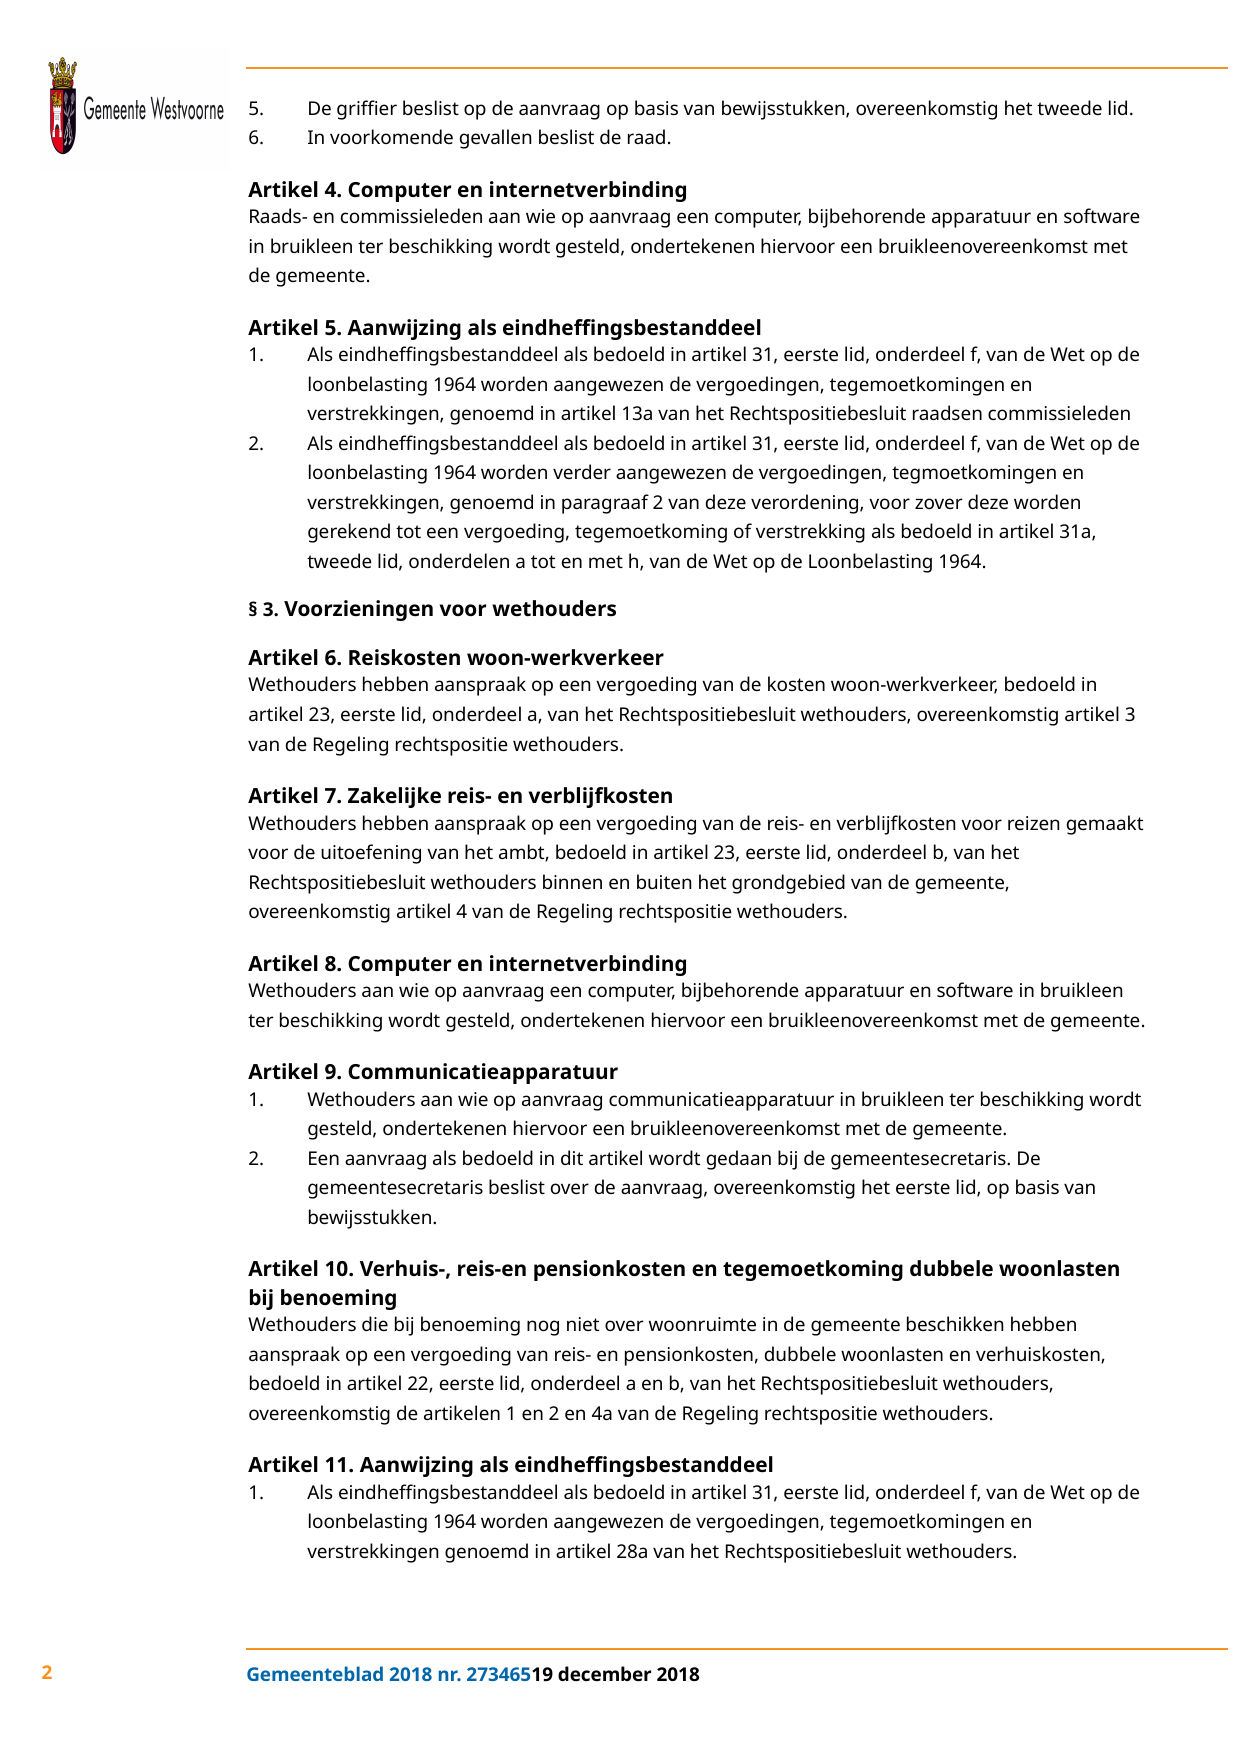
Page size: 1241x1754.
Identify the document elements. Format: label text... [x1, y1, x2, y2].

text Artikel 10. Verhuis-, reis-en pensionkosten en tegemoetkoming dubbele woonlasten bij benoeming [248, 1254, 1152, 1311]
list De griffier beslist op de aanvraag op basis van bewijsstukken, overeenkomstig het tweede lid. [248, 95, 1152, 121]
text Artikel 6. Reiskosten woon-werkverkeer [248, 643, 1152, 672]
text Wethouders die bij benoeming nog niet over woonruimte in de gemeente beschikken hebben aanspraak op een vergoeding van reis- en pensionkosten, dubbele woonlasten en verhuiskosten, bedoeld in artikel 22, eerste lid, onderdeel a en b, van het Rechtspositiebesluit wethouders, overeenkomstig de artikelen 1 en 2 en 4a van de Regeling rechtspositie wethouders. [248, 1311, 1152, 1426]
text Artikel 8. Computer en internetverbinding [248, 949, 1152, 977]
list In voorkomende gevallen beslist de raad. [248, 124, 1152, 150]
text Artikel 7. Zakelijke reis- en verblijfkosten [248, 781, 1152, 810]
list Als eindheffingsbestanddeel als bedoeld in artikel 31, eerste lid, onderdeel f, van de Wet op de loonbelasting 1964 worden aangewezen de vergoedingen, tegemoetkomingen en verstrekkingen genoemd in artikel 28a van het Rechtspositiebesluit wethouders. [248, 1479, 1152, 1564]
list Een aanvraag als bedoeld in dit artikel wordt gedaan bij de gemeentesecretaris. De gemeentesecretaris beslist over de aanvraag, overeenkomstig het eerste lid, op basis van bewijsstukken. [248, 1145, 1152, 1230]
list Als eindheffingsbestanddeel als bedoeld in artikel 31, eerste lid, onderdeel f, van de Wet op de loonbelasting 1964 worden aangewezen de vergoedingen, tegemoetkomingen en verstrekkingen, genoemd in artikel 13a van het Rechtspositiebesluit raadsen commissieleden [248, 341, 1152, 426]
text Artikel 11. Aanwijzing als eindheffingsbestanddeel [248, 1451, 1152, 1479]
text Artikel 9. Communicatieapparatuur [248, 1057, 1152, 1086]
text Wethouders hebben aanspraak op een vergoeding van de reis- en verblijfkosten voor reizen gemaakt voor de uitoefening van het ambt, bedoeld in artikel 23, eerste lid, onderdeel b, van het Rechtspositiebesluit wethouders binnen en buiten het grondgebied van de gemeente, overeenkomstig artikel 4 van de Regeling rechtspositie wethouders. [248, 810, 1152, 924]
text Wethouders hebben aanspraak op een vergoeding van de kosten woon-werkverkeer, bedoeld in artikel 23, eerste lid, onderdeel a, van het Rechtspositiebesluit wethouders, overeenkomstig artikel 3 van de Regeling rechtspositie wethouders. [248, 672, 1152, 757]
text Wethouders aan wie op aanvraag een computer, bijbehorende apparatuur en software in bruikleen ter beschikking wordt gesteld, ondertekenen hiervoor een bruikleenovereenkomst met de gemeente. [248, 977, 1152, 1033]
list Als eindheffingsbestanddeel als bedoeld in artikel 31, eerste lid, onderdeel f, van de Wet op de loonbelasting 1964 worden verder aangewezen de vergoedingen, tegmoetkomingen en verstrekkingen, genoemd in paragraaf 2 van deze verordening, voor zover deze worden gerekend tot een vergoeding, tegemoetkoming of verstrekking als bedoeld in artikel 31a, tweede lid, onderdelen a tot en met h, van de Wet op de Loonbelasting 1964. [248, 430, 1152, 574]
list Wethouders aan wie op aanvraag communicatieapparatuur in bruikleen ter beschikking wordt gesteld, ondertekenen hiervoor een bruikleenovereenkomst met de gemeente. [248, 1086, 1152, 1141]
picture [41, 47, 231, 172]
text Raads- en commissieleden aan wie op aanvraag een computer, bijbehorende apparatuur en software in bruikleen ter beschikking wordt gesteld, ondertekenen hiervoor een bruikleenovereenkomst met de gemeente. [248, 203, 1152, 288]
text Artikel 5. Aanwijzing als eindheffingsbestanddeel [248, 313, 1152, 341]
text § 3. Voorzieningen voor wethouders [248, 594, 1152, 622]
text Artikel 4. Computer en internetverbinding [248, 175, 1152, 203]
